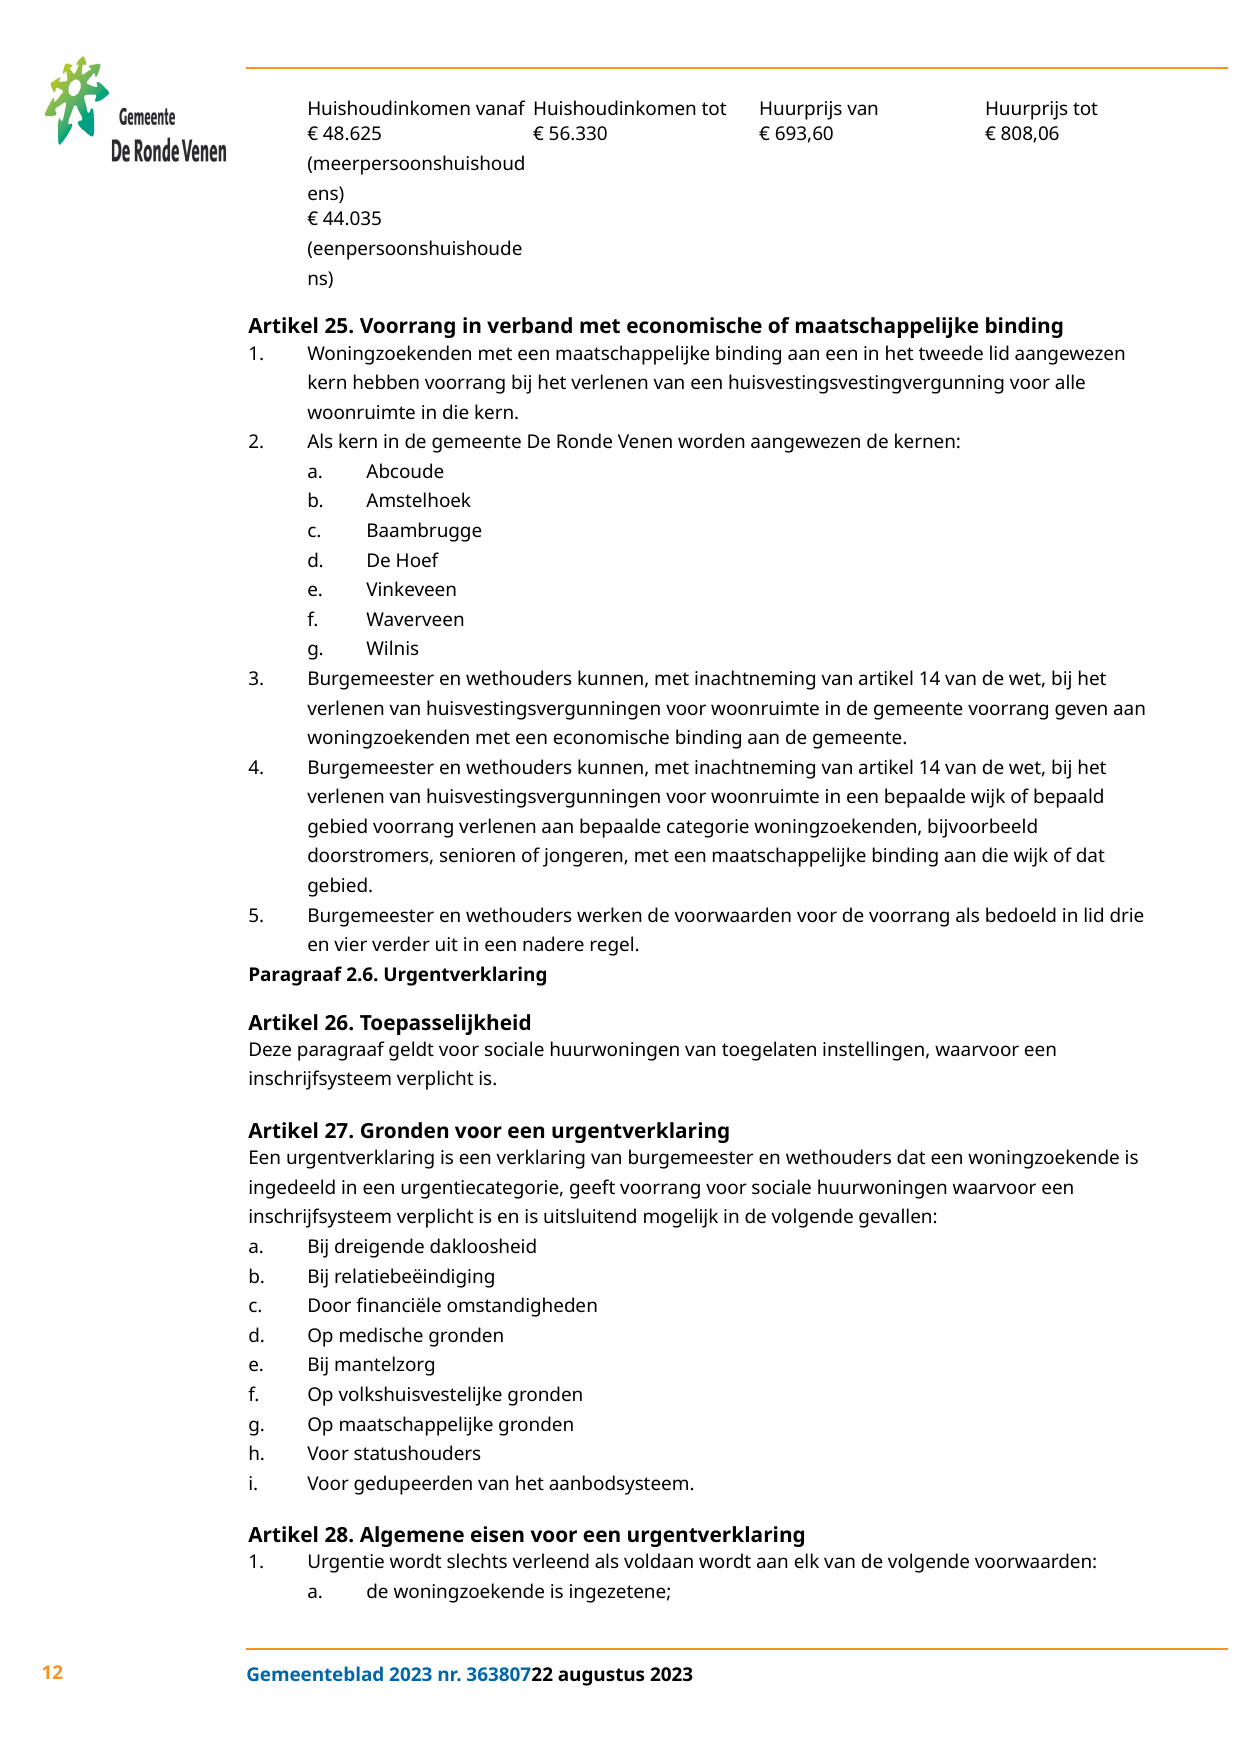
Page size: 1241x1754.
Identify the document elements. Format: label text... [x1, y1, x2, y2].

text Een urgentverklaring is een verklaring van burgemeester en wethouders dat een woningzoekende is ingedeeld in een urgentiecategorie, geeft voorrang voor sociale huurwoningen waarvoor een inschrijfsysteem verplicht is en is uitsluitend mogelijk in de volgende gevallen: [248, 1144, 1152, 1229]
list De Hoef [307, 547, 1152, 573]
table_cell € 808,06 [985, 121, 1211, 290]
list Woningzoekenden met een maatschappelijke binding aan een in het tweede lid aangewezen kern hebben voorrang bij het verlenen van een huisvestingsvestingvergunning voor alle woonruimte in die kern. [248, 340, 1152, 425]
text Deze paragraaf geldt voor sociale huurwoningen van toegelaten instellingen, waarvoor een inschrijfsysteem verplicht is. [248, 1036, 1152, 1091]
table_header Huishoudinkomen tot [533, 95, 759, 121]
list Burgemeester en wethouders kunnen, met inachtneming van artikel 14 van de wet, bij het verlenen van huisvestingsvergunningen voor woonruimte in de gemeente voorrang geven aan woningzoekenden met een economische binding aan de gemeente. [248, 665, 1152, 750]
list Vinkeveen [307, 576, 1152, 602]
list Urgentie wordt slechts verleend als voldaan wordt aan elk van de volgende voorwaarden: [248, 1549, 1152, 1574]
table_cell € 48.625 (meerpersoonshuishoudens) [307, 121, 533, 206]
table_header Huurprijs tot [985, 95, 1211, 121]
text Artikel 25. Voorrang in verband met economische of maatschappelijke binding [248, 311, 1152, 340]
list Voor statushouders [248, 1440, 1152, 1466]
table_cell € 693,60 [759, 121, 985, 290]
table_header Huurprijs van [759, 95, 985, 121]
list Amstelhoek [307, 488, 1152, 513]
list Op medische gronden [248, 1322, 1152, 1348]
table_cell € 56.330 [533, 121, 759, 290]
list Op volkshuisvestelijke gronden [248, 1381, 1152, 1407]
list Abcoude [307, 458, 1152, 484]
list Burgemeester en wethouders kunnen, met inachtneming van artikel 14 van de wet, bij het verlenen van huisvestingsvergunningen voor woonruimte in een bepaalde wijk of bepaald gebied voorrang verlenen aan bepaalde categorie woningzoekenden, bijvoorbeeld doorstromers, senioren of jongeren, met een maatschappelijke binding aan die wijk of dat gebied. [248, 754, 1152, 898]
list Op maatschappelijke gronden [248, 1411, 1152, 1436]
list Bij relatiebeëindiging [248, 1263, 1152, 1288]
picture [41, 47, 231, 172]
list Burgemeester en wethouders werken de voorwaarden voor de voorrang als bedoeld in lid drie en vier verder uit in een nadere regel. [248, 902, 1152, 957]
list Baambrugge [307, 517, 1152, 543]
table_cell € 44.035 (eenpersoonshuishoudens) [307, 206, 533, 290]
list de woningzoekende is ingezetene; [307, 1578, 1152, 1604]
list Voor gedupeerden van het aanbodsysteem. [248, 1470, 1152, 1496]
list Bij dreigende dakloosheid [248, 1233, 1152, 1259]
list Waverveen [307, 606, 1152, 632]
text Artikel 28. Algemene eisen voor een urgentverklaring [248, 1520, 1152, 1549]
list Door financiële omstandigheden [248, 1292, 1152, 1318]
list Wilnis [307, 636, 1152, 661]
text Paragraaf 2.6. Urgentverklaring [248, 961, 1152, 987]
table_header Huishoudinkomen vanaf [307, 95, 533, 121]
text Artikel 26. Toepasselijkheid [248, 1008, 1152, 1036]
text Artikel 27. Gronden voor een urgentverklaring [248, 1116, 1152, 1144]
list Als kern in de gemeente De Ronde Venen worden aangewezen de kernen: [248, 428, 1152, 454]
list Bij mantelzorg [248, 1352, 1152, 1377]
